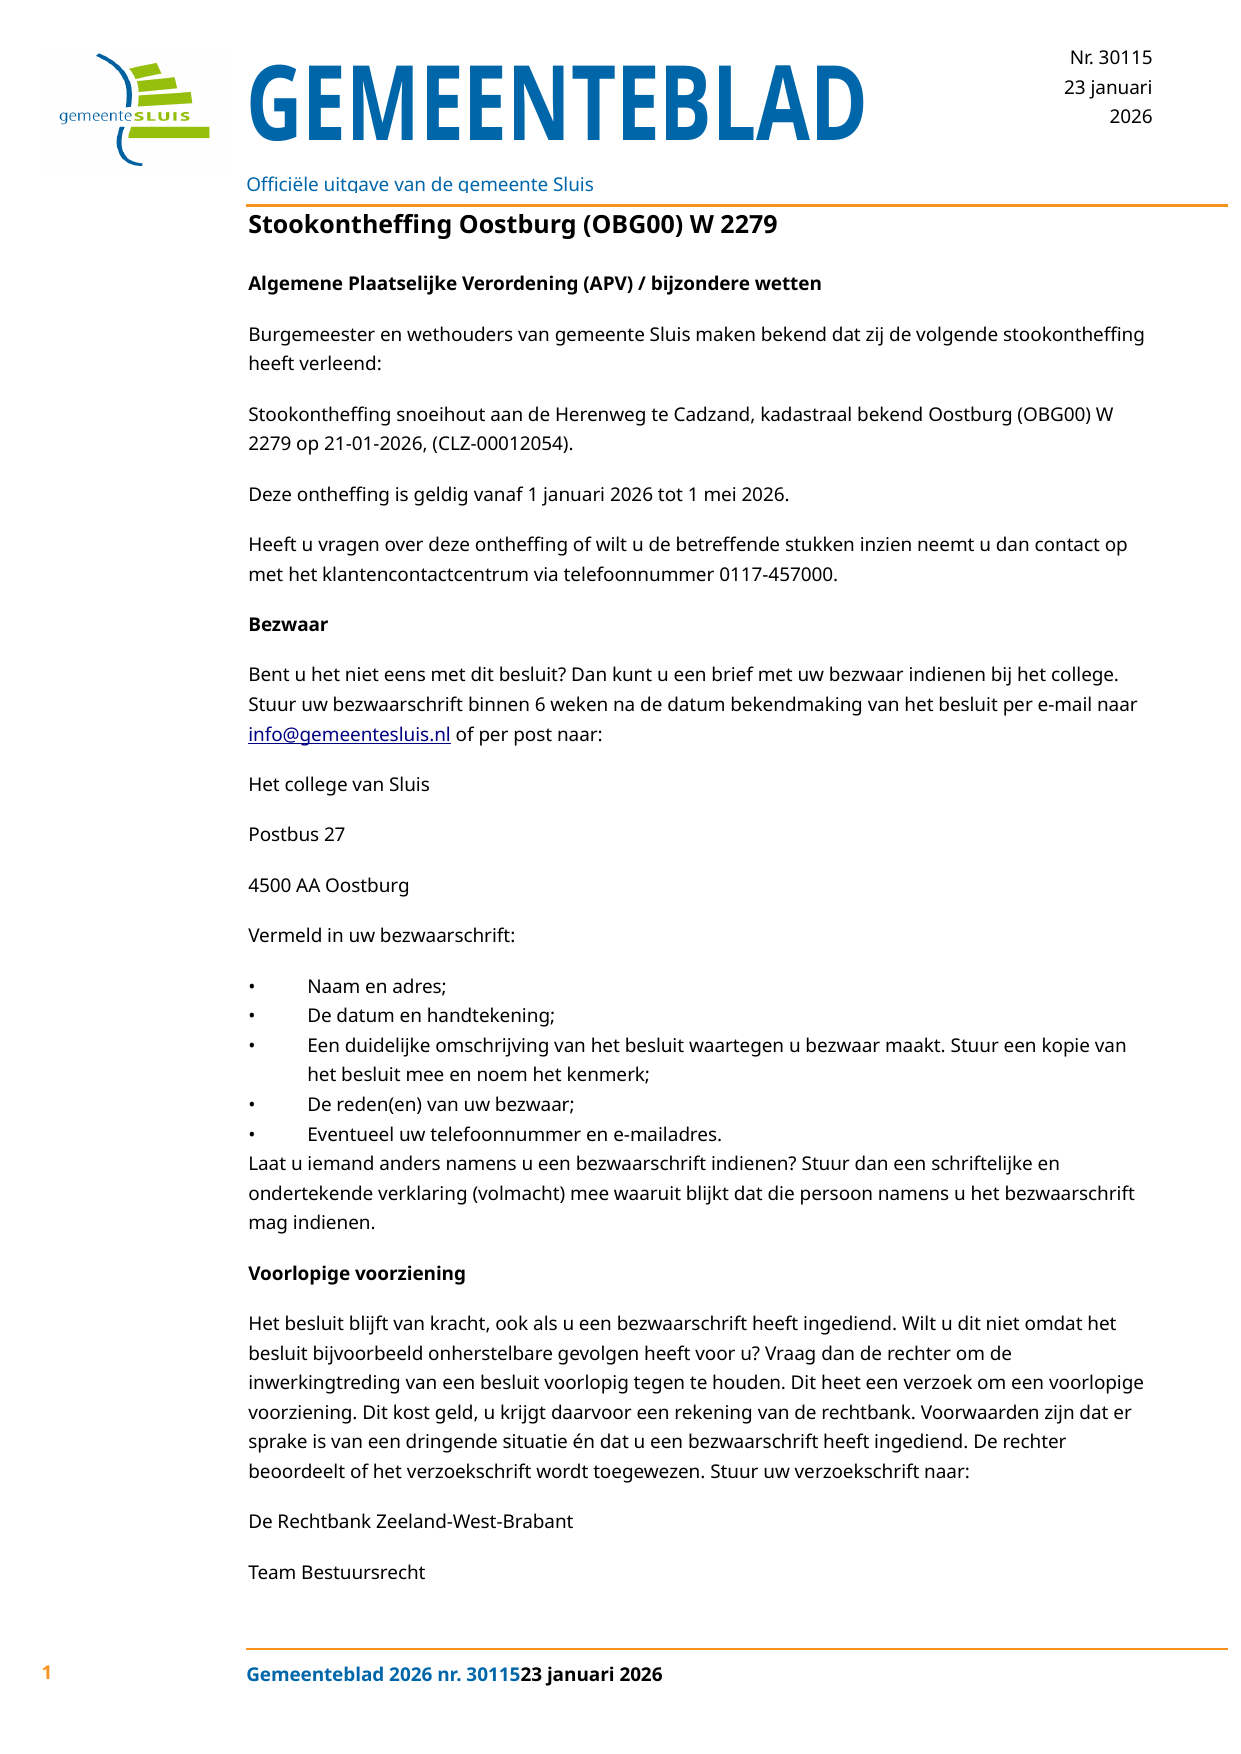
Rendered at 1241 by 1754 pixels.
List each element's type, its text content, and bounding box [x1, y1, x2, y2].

text Het besluit blijft van kracht, ook als u een bezwaarschrift heeft ingediend. Wilt u dit niet omdat het besluit bijvoorbeeld onherstelbare gevolgen heeft voor u? Vraag dan de rechter om de inwerkingtreding van een besluit voorlopig tegen te houden. Dit heet een verzoek om een voorlopige voorziening. Dit kost geld, u krijgt daarvoor een rekening van de rechtbank. Voorwaarden zijn dat er sprake is van een dringende situatie én dat u een bezwaarschrift heeft ingediend. De rechter beoordeelt of het verzoekschrift wordt toegewezen. Stuur uw verzoekschrift naar: [248, 1310, 1152, 1484]
text Het college van Sluis [248, 771, 1152, 797]
text Laat u iemand anders namens u een bezwaarschrift indienen? Stuur dan een schriftelijke en ondertekende verklaring (volmacht) mee waaruit blijkt dat die persoon namens u het bezwaarschrift mag indienen. [248, 1150, 1152, 1235]
list Een duidelijke omschrijving van het besluit waartegen u bezwaar maakt. Stuur een kopie van het besluit mee en noem het kenmerk; [248, 1032, 1152, 1087]
picture [41, 47, 231, 172]
text Postbus 27 [248, 822, 1152, 847]
text 4500 AA Oostburg [248, 872, 1152, 898]
list Eventueel uw telefoonnummer en e-mailadres. [248, 1121, 1152, 1146]
text Stookontheffing snoeihout aan de Herenweg te Cadzand, kadastraal bekend Oostburg (OBG00) W 2279 op 21-01-2026, (CLZ-00012054). [248, 401, 1152, 456]
text Voorlopige voorziening [248, 1260, 1152, 1286]
list De reden(en) van uw bezwaar; [248, 1091, 1152, 1117]
text Heeft u vragen over deze ontheffing of wilt u de betreffende stukken inzien neemt u dan contact op met het klantencontactcentrum via telefoonnummer 0117-457000. [248, 531, 1152, 586]
text De Rechtbank Zeeland-West-Brabant [248, 1509, 1152, 1534]
text Team Bestuursrecht [248, 1559, 1152, 1585]
text Vermeld in uw bezwaarschrift: [248, 922, 1152, 948]
text Algemene Plaatselijke Verordening (APV) / bijzondere wetten [248, 270, 1152, 296]
text Bezwaar [248, 611, 1152, 637]
list Naam en adres; [248, 973, 1152, 998]
text Stookontheffing Oostburg (OBG00) W 2279 [248, 207, 1152, 241]
text Deze ontheffing is geldig vanaf 1 januari 2026 tot 1 mei 2026. [248, 481, 1152, 506]
list De datum en handtekening; [248, 1002, 1152, 1028]
text Burgemeester en wethouders van gemeente Sluis maken bekend dat zij de volgende stookontheffing heeft verleend: [248, 321, 1152, 376]
text Bent u het niet eens met dit besluit? Dan kunt u een brief met uw bezwaar indienen bij het college. Stuur uw bezwaarschrift binnen 6 weken na de datum bekendmaking van het besluit per e-mail naar info@gemeentesluis.nl of per post naar: [248, 662, 1152, 746]
